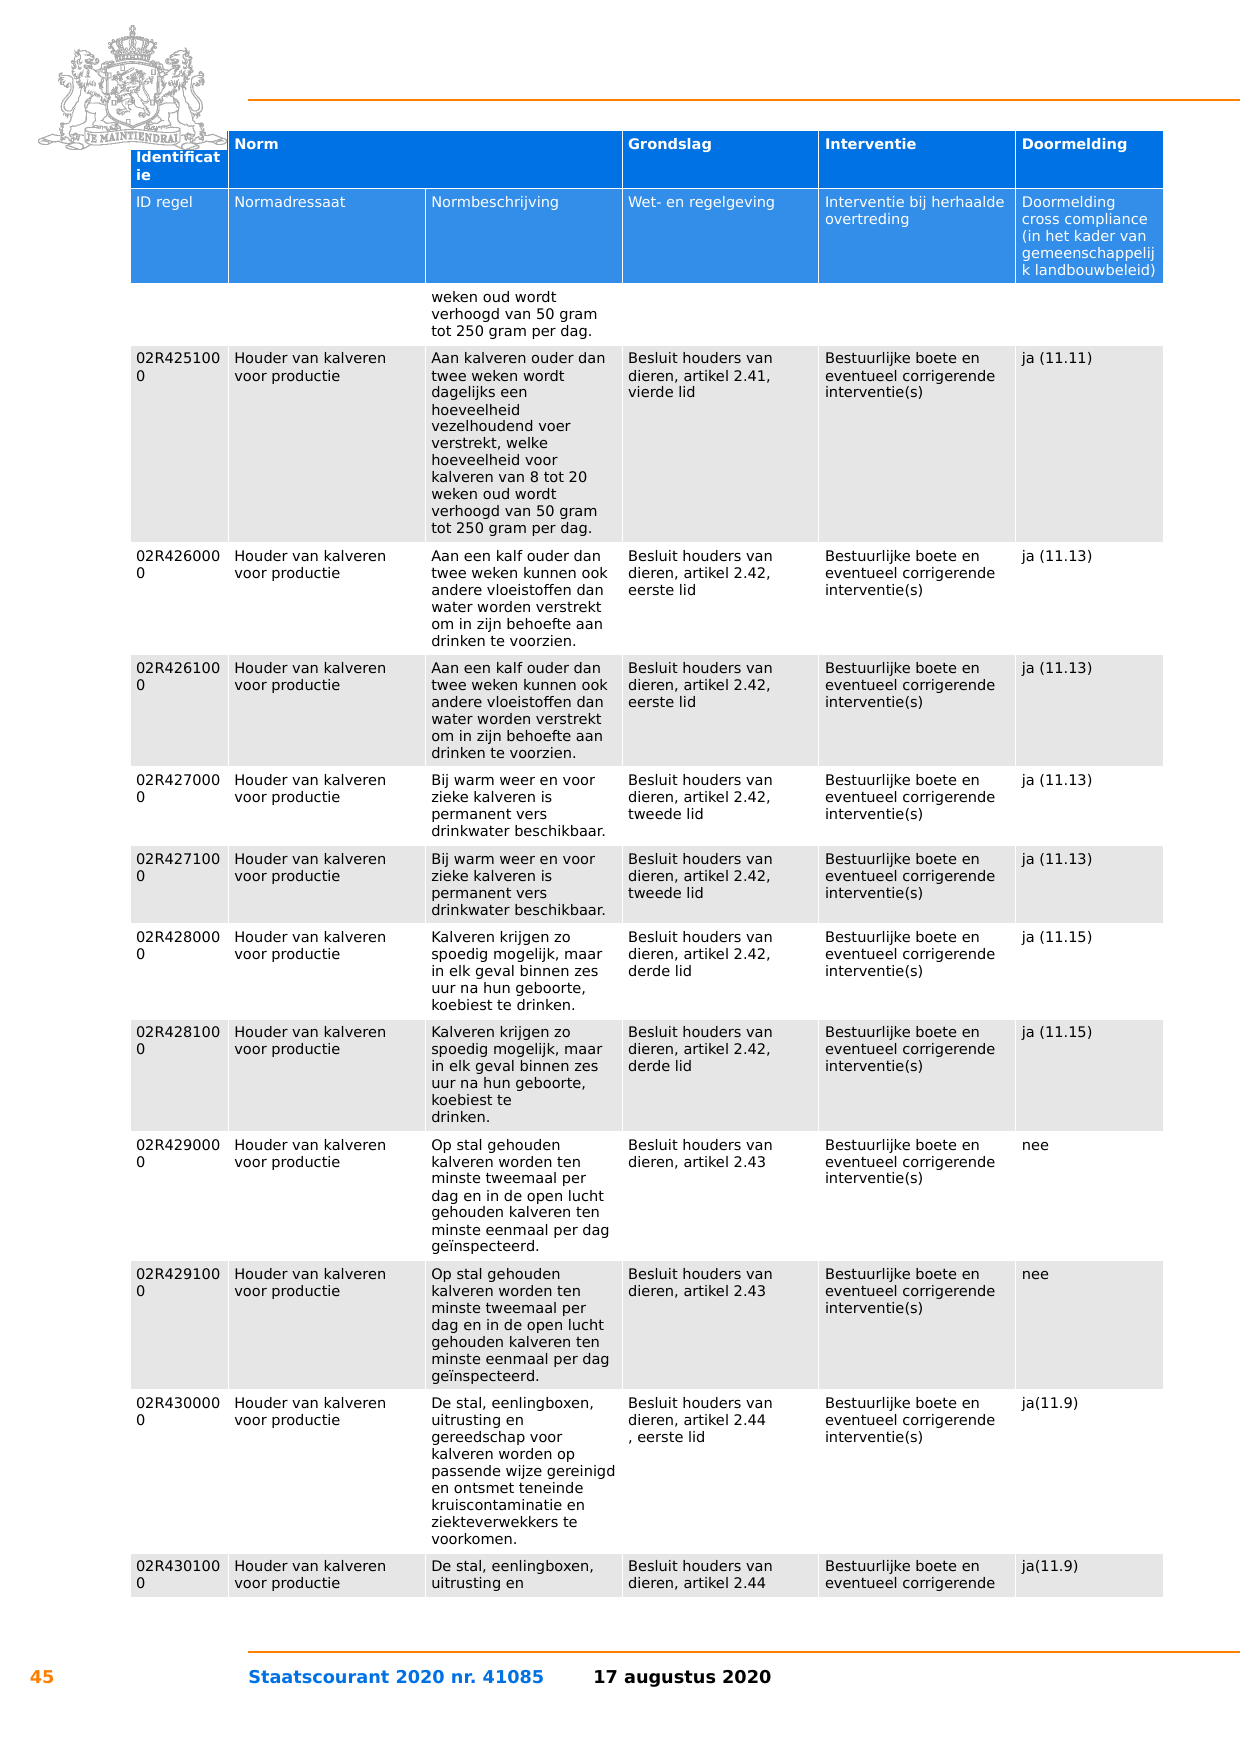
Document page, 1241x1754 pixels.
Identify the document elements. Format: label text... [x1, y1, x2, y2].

table_cell 02R4280000 [131, 924, 228, 1018]
table_cell Houder van kalveren voor productie [229, 1390, 425, 1552]
table_cell 02R4270000 [131, 768, 228, 845]
table_cell Besluit houders van dieren, artikel 2.42, eerste lid [623, 655, 818, 766]
table_cell ja (11.13) [1016, 846, 1163, 923]
table_cell Bestuurlijke boete en eventueel corrigerende interventie(s) [819, 543, 1015, 654]
table_cell [131, 284, 228, 345]
table_cell Besluit houders van dieren, artikel 2.43 [623, 1261, 818, 1389]
table_cell Houder van kalveren voor productie [229, 1261, 425, 1389]
table_cell Bestuurlijke boete en eventueel corrigerende interventie(s) [819, 924, 1015, 1018]
table_cell Bestuurlijke boete en eventueel corrigerende interventie(s) [819, 768, 1015, 845]
table_cell Bestuurlijke boete en eventueel corrigerende interventie(s) [819, 1132, 1015, 1260]
table_cell nee [1016, 1261, 1163, 1389]
table_cell Aan kalveren ouder dan twee weken wordt dagelijks een hoeveelheid vezelhoudend voer verstrekt, welke hoeveelheid voor kalveren van 8 tot 20 weken oud wordt verhoogd van 50 gram tot 250 gram per dag. [426, 346, 622, 542]
table_cell Besluit houders van dieren, artikel 2.42, tweede lid [623, 846, 818, 923]
table_cell [819, 284, 1015, 345]
table_cell ja(11.9) [1016, 1554, 1163, 1597]
table_cell ja(11.9) [1016, 1390, 1163, 1552]
table_cell De stal, eenlingboxen, uitrusting en [426, 1554, 622, 1597]
table_cell ja (11.13) [1016, 543, 1163, 654]
table_cell Besluit houders van dieren, artikel 2.43 [623, 1132, 818, 1260]
table_cell Besluit houders van dieren, artikel 2.44 [623, 1554, 818, 1597]
table_header Doormelding [1016, 131, 1163, 188]
table_cell nee [1016, 1132, 1163, 1260]
table_cell 02R4291000 [131, 1261, 228, 1389]
table_cell Houder van kalveren voor productie [229, 768, 425, 845]
table_cell Bestuurlijke boete en eventueel corrigerende interventie(s) [819, 846, 1015, 923]
table_cell Besluit houders van dieren, artikel 2.44 , eerste lid [623, 1390, 818, 1552]
table_cell Bestuurlijke boete en eventueel corrigerende interventie(s) [819, 1261, 1015, 1389]
table_cell 02R4251000 [131, 346, 228, 542]
table_header Identificatie [131, 131, 228, 188]
table_cell Houder van kalveren voor productie [229, 1020, 425, 1131]
table_cell Bestuurlijke boete en eventueel corrigerende interventie(s) [819, 346, 1015, 542]
table_cell De stal, eenlingboxen, uitrusting en gereedschap voor kalveren worden op passende wijze gereinigd en ontsmet teneinde kruiscontaminatie en ziekteverwekkers te voorkomen. [426, 1390, 622, 1552]
table_cell Houder van kalveren voor productie [229, 924, 425, 1018]
table_cell Besluit houders van dieren, artikel 2.42, tweede lid [623, 768, 818, 845]
table_cell Bij warm weer en voor zieke kalveren is permanent vers drinkwater beschikbaar. [426, 846, 622, 923]
table_cell Besluit houders van dieren, artikel 2.42, derde lid [623, 924, 818, 1018]
table_cell Houder van kalveren voor productie [229, 846, 425, 923]
table_cell Interventie bij herhaalde overtreding [819, 189, 1015, 283]
table_cell 02R4290000 [131, 1132, 228, 1260]
table_cell Kalveren krijgen zo spoedig mogelijk, maar in elk geval binnen zes uur na hun geboorte, koebiest te drinken. [426, 1020, 622, 1131]
table_header Interventie [819, 131, 1015, 188]
table_cell Besluit houders van dieren, artikel 2.41, vierde lid [623, 346, 818, 542]
table_cell ja (11.13) [1016, 768, 1163, 845]
table_cell 02R4300000 [131, 1390, 228, 1552]
table_cell Bestuurlijke boete en eventueel corrigerende interventie(s) [819, 655, 1015, 766]
table_cell [1016, 284, 1163, 345]
table_cell ja (11.15) [1016, 924, 1163, 1018]
table_cell Bestuurlijke boete en eventueel corrigerende [819, 1554, 1015, 1597]
table_cell 02R4261000 [131, 655, 228, 766]
table_cell Houder van kalveren voor productie [229, 1132, 425, 1260]
table_cell Bestuurlijke boete en eventueel corrigerende interventie(s) [819, 1390, 1015, 1552]
table_cell Houder van kalveren voor productie [229, 1554, 425, 1597]
table_cell weken oud wordt verhoogd van 50 gram tot 250 gram per dag. [426, 284, 622, 345]
table_header Norm [229, 131, 622, 188]
table_cell Op stal gehouden kalveren worden ten minste tweemaal per dag en in de open lucht gehouden kalveren ten minste eenmaal per dag geïnspecteerd. [426, 1261, 622, 1389]
table_cell ja (11.13) [1016, 655, 1163, 766]
table_cell Aan een kalf ouder dan twee weken kunnen ook andere vloeistoffen dan water worden verstrekt om in zijn behoefte aan drinken te voorzien. [426, 543, 622, 654]
table_cell Besluit houders van dieren, artikel 2.42, derde lid [623, 1020, 818, 1131]
table_cell Houder van kalveren voor productie [229, 543, 425, 654]
table_cell 02R4301000 [131, 1554, 228, 1597]
table_cell Aan een kalf ouder dan twee weken kunnen ook andere vloeistoffen dan water worden verstrekt om in zijn behoefte aan drinken te voorzien. [426, 655, 622, 766]
table_cell Normadressaat [229, 189, 425, 283]
table_cell Houder van kalveren voor productie [229, 655, 425, 766]
picture [38, 25, 227, 150]
table_cell ID regel [131, 189, 228, 283]
table_cell Bestuurlijke boete en eventueel corrigerende interventie(s) [819, 1020, 1015, 1131]
table_header Grondslag [623, 131, 818, 188]
table_cell [623, 284, 818, 345]
table_cell Besluit houders van dieren, artikel 2.42, eerste lid [623, 543, 818, 654]
table_cell [229, 284, 425, 345]
table_cell 02R4271000 [131, 846, 228, 923]
table_cell Doormelding cross compliance (in het kader van gemeenschappelijk landbouwbeleid) [1016, 189, 1163, 283]
table_cell 02R4281000 [131, 1020, 228, 1131]
table_cell Houder van kalveren voor productie [229, 346, 425, 542]
table_cell Bij warm weer en voor zieke kalveren is permanent vers drinkwater beschikbaar. [426, 768, 622, 845]
table_cell Op stal gehouden kalveren worden ten minste tweemaal per dag en in de open lucht gehouden kalveren ten minste eenmaal per dag geïnspecteerd. [426, 1132, 622, 1260]
table_cell Kalveren krijgen zo spoedig mogelijk, maar in elk geval binnen zes uur na hun geboorte, koebiest te drinken. [426, 924, 622, 1018]
table_cell Wet- en regelgeving [623, 189, 818, 283]
table_cell Normbeschrijving [426, 189, 622, 283]
table_cell 02R4260000 [131, 543, 228, 654]
table_cell ja (11.15) [1016, 1020, 1163, 1131]
table_cell ja (11.11) [1016, 346, 1163, 542]
